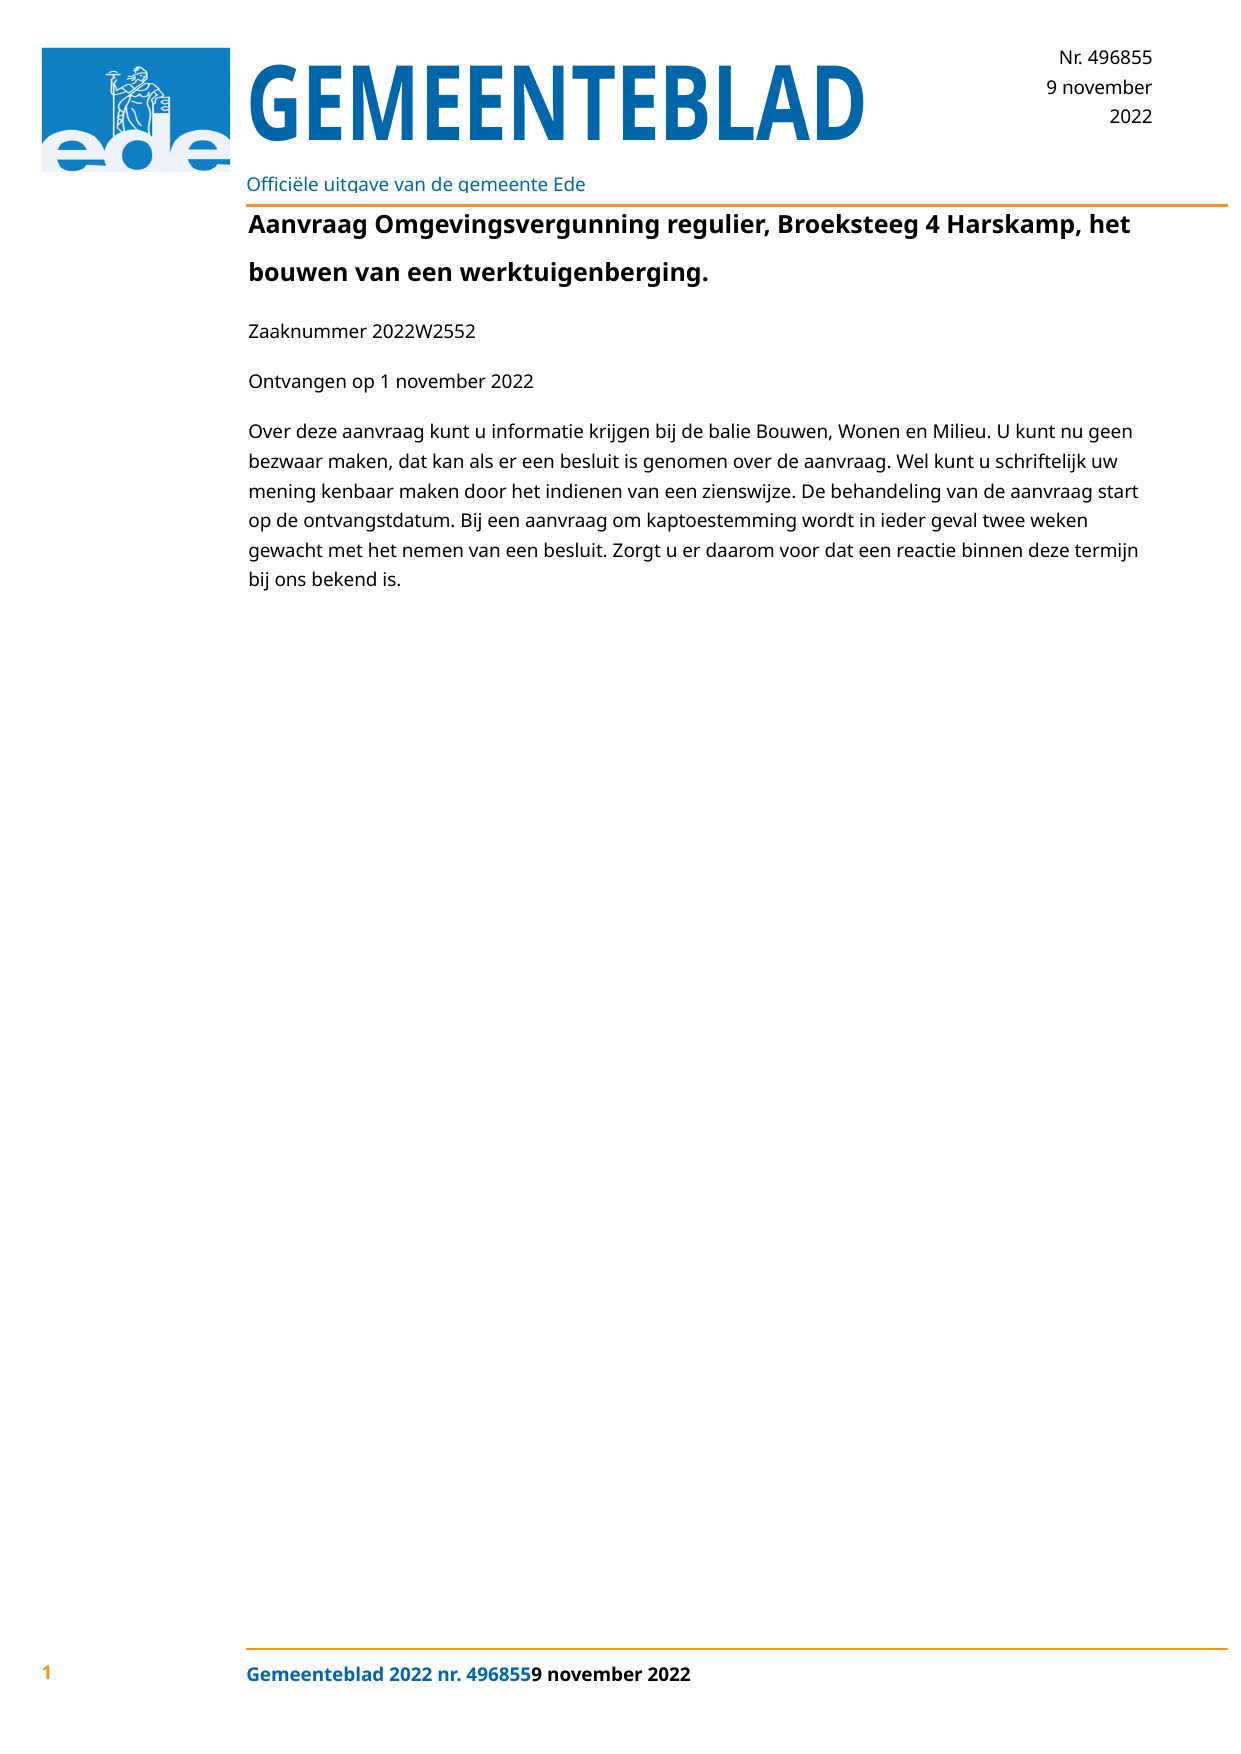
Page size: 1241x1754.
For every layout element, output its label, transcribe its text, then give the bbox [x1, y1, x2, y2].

text Zaaknummer 2022W2552 [248, 318, 1152, 344]
text Over deze aanvraag kunt u informatie krijgen bij de balie Bouwen, Wonen en Milieu. U kunt nu geen bezwaar maken, dat kan als er een besluit is genomen over de aanvraag. Wel kunt u schriftelijk uw mening kenbaar maken door het indienen van een zienswijze. De behandeling van de aanvraag start op de ontvangstdatum. Bij een aanvraag om kaptoestemming wordt in ieder geval twee weken gewacht met het nemen van een besluit. Zorgt u er daarom voor dat een reactie binnen deze termijn bij ons bekend is. [248, 419, 1152, 592]
text Aanvraag Omgevingsvergunning regulier, Broeksteeg 4 Harskamp, het bouwen van een werktuigenberging. [248, 207, 1152, 288]
picture [41, 47, 231, 172]
text Ontvangen op 1 november 2022 [248, 368, 1152, 394]
